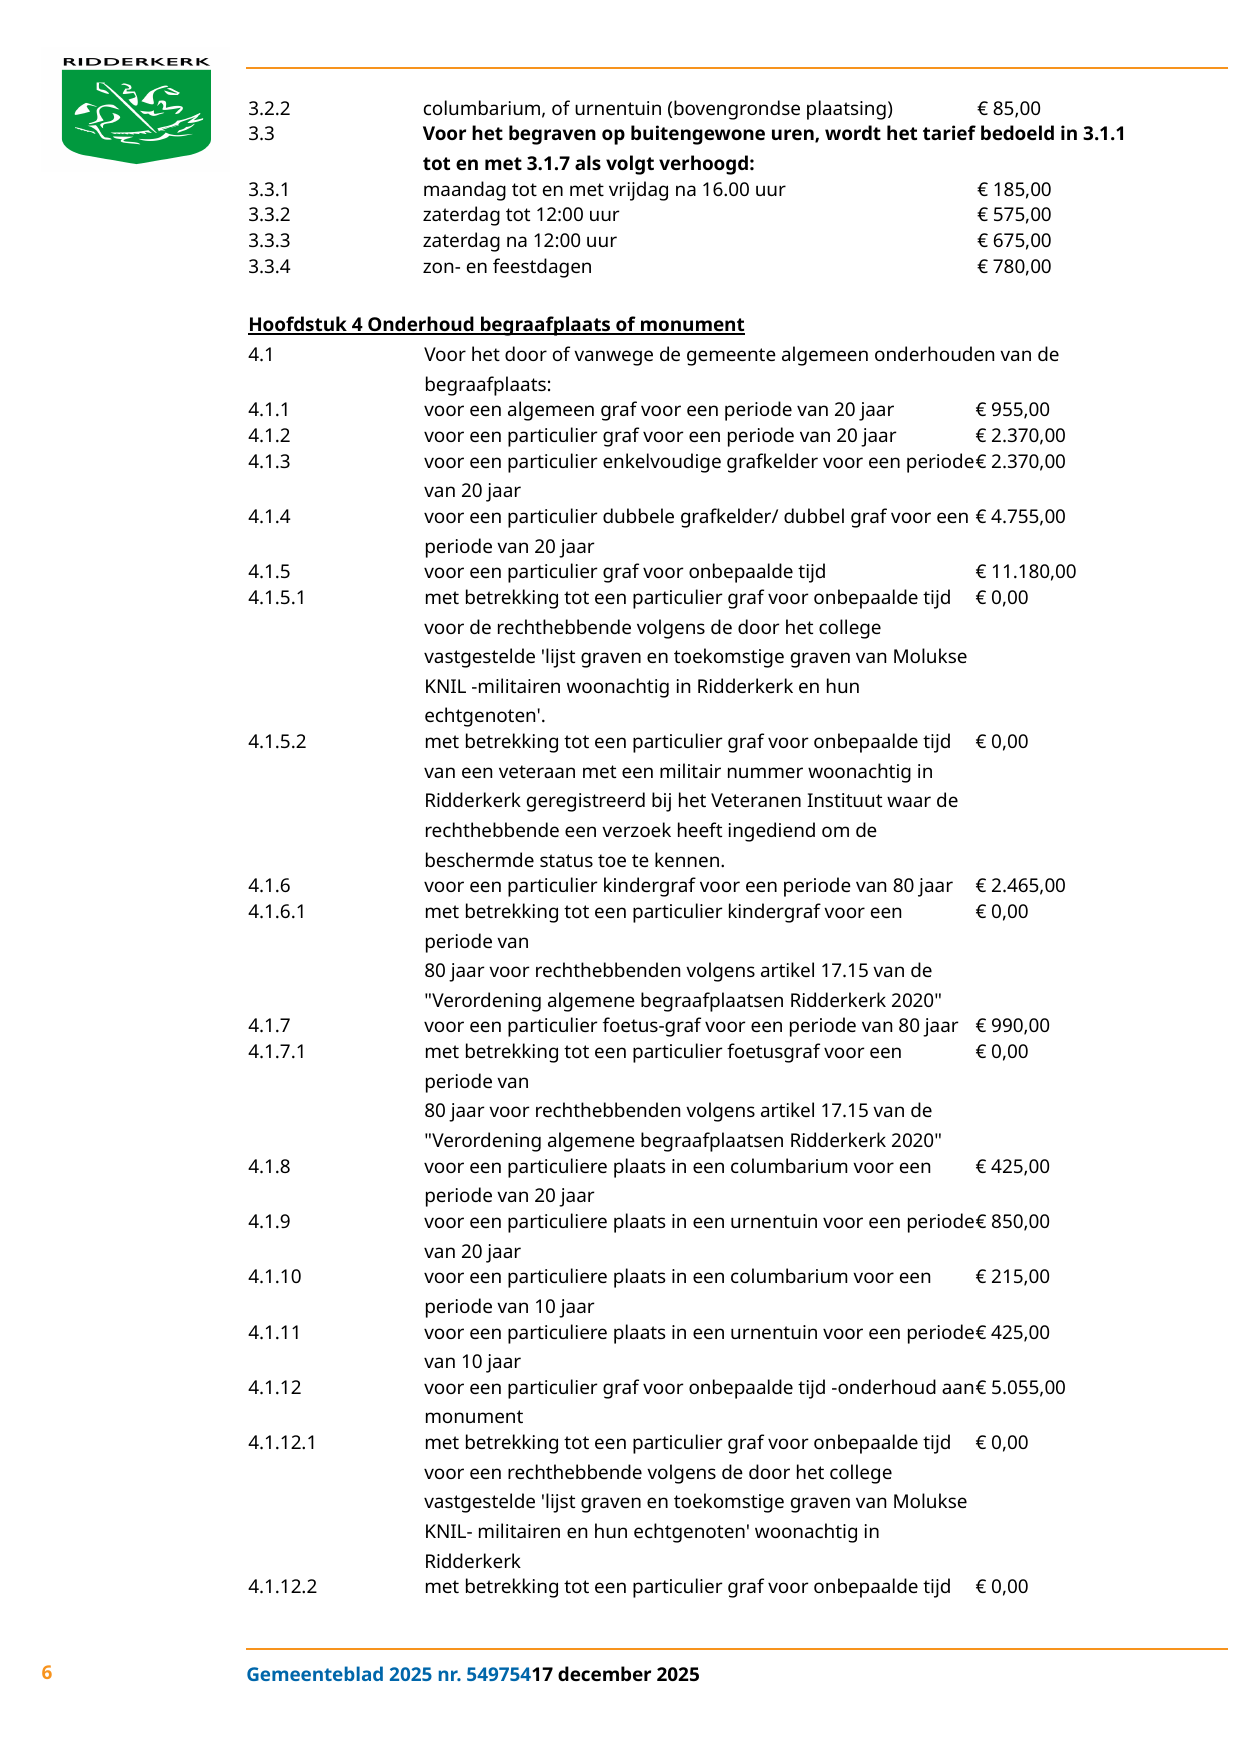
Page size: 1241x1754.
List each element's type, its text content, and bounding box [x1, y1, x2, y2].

table_cell € 85,00 [977, 95, 1152, 121]
table_cell voor een algemeen graf voor een periode van 20 jaar [424, 397, 975, 422]
table_cell columbarium, of urnentuin (bovengrondse plaatsing) [423, 95, 977, 121]
table_cell met betrekking tot een particulier graf voor onbepaalde tijd van een veteraan met een militair nummer woonachtig in Ridderkerk geregistreerd bij het Veteranen Instituut waar de rechthebbende een verzoek heeft ingediend om de beschermde status toe te kennen. [424, 729, 975, 872]
table_cell 3.3 [248, 121, 423, 176]
table_cell € 0,00 [975, 1039, 1152, 1153]
table_cell € 0,00 [975, 1574, 1152, 1599]
table_cell 4.1.3 [248, 448, 424, 503]
table_cell € 2.465,00 [975, 873, 1152, 898]
table_cell € 955,00 [975, 397, 1152, 422]
table_cell met betrekking tot een particulier foetusgraf voor een periode van 80 jaar voor rechthebbenden volgens artikel 17.15 van de "Verordening algemene begraafplaatsen Ridderkerk 2020" [424, 1039, 975, 1153]
table_cell voor een particuliere plaats in een urnentuin voor een periode van 10 jaar [424, 1319, 975, 1374]
table_cell voor een particulier dubbele grafkelder/ dubbel graf voor een periode van 20 jaar [424, 503, 975, 559]
table_cell met betrekking tot een particulier graf voor onbepaalde tijd [424, 1574, 975, 1599]
table_cell met betrekking tot een particulier graf voor onbepaalde tijd voor een rechthebbende volgens de door het college vastgestelde 'lijst graven en toekomstige graven van Molukse KNIL- militairen en hun echtgenoten' woonachtig in Ridderkerk [424, 1430, 975, 1573]
table_cell voor een particulier enkelvoudige grafkelder voor een periode van 20 jaar [424, 448, 975, 503]
table_cell 4.1.8 [248, 1153, 424, 1208]
table_cell 4.1.6 [248, 873, 424, 898]
table_cell maandag tot en met vrijdag na 16.00 uur [423, 176, 977, 202]
table_cell 4.1.12.2 [248, 1574, 424, 1599]
table_cell voor een particulier graf voor onbepaalde tijd [424, 559, 975, 584]
table_cell voor een particuliere plaats in een columbarium voor een periode van 10 jaar [424, 1264, 975, 1319]
table_cell 3.3.1 [248, 176, 423, 202]
table_cell € 0,00 [975, 729, 1152, 872]
table_cell € 990,00 [975, 1013, 1152, 1038]
table_cell 4.1.5.1 [248, 584, 424, 728]
table_cell voor een particuliere plaats in een urnentuin voor een periode van 20 jaar [424, 1208, 975, 1263]
table_cell 4.1.10 [248, 1264, 424, 1319]
table_cell € 2.370,00 [975, 448, 1152, 503]
table_cell € 780,00 [977, 253, 1152, 279]
table_cell € 215,00 [975, 1264, 1152, 1319]
table_cell 3.3.2 [248, 202, 423, 227]
table_header 4.1 [248, 341, 424, 397]
table_cell € 425,00 [975, 1319, 1152, 1374]
table_cell 4.1.12.1 [248, 1430, 424, 1573]
table_cell 4.1.2 [248, 422, 424, 448]
table_cell 4.1.9 [248, 1208, 424, 1263]
table_cell met betrekking tot een particulier graf voor onbepaalde tijd voor de rechthebbende volgens de door het college vastgestelde 'lijst graven en toekomstige graven van Molukse KNIL -militairen woonachtig in Ridderkerk en hun echtgenoten'. [424, 584, 975, 728]
table_cell € 4.755,00 [975, 503, 1152, 559]
text Hoofdstuk 4 Onderhoud begraafplaats of monument [248, 312, 1152, 337]
table_cell 4.1.5 [248, 559, 424, 584]
table_cell € 185,00 [977, 176, 1152, 202]
table_cell voor een particulier graf voor onbepaalde tijd -onderhoud aan monument [424, 1374, 975, 1429]
table_cell € 675,00 [977, 227, 1152, 253]
table_cell 3.2.2 [248, 95, 423, 121]
table_cell 4.1.7 [248, 1013, 424, 1038]
table_cell 4.1.12 [248, 1374, 424, 1429]
table_cell voor een particuliere plaats in een columbarium voor een periode van 20 jaar [424, 1153, 975, 1208]
table_cell zaterdag na 12:00 uur [423, 227, 977, 253]
table_cell zaterdag tot 12:00 uur [423, 202, 977, 227]
table_cell 4.1.5.2 [248, 729, 424, 872]
table_cell € 850,00 [975, 1208, 1152, 1263]
table_cell 4.1.4 [248, 503, 424, 559]
table_cell € 575,00 [977, 202, 1152, 227]
table_cell € 0,00 [975, 898, 1152, 1013]
table_cell met betrekking tot een particulier kindergraf voor een periode van 80 jaar voor rechthebbenden volgens artikel 17.15 van de "Verordening algemene begraafplaatsen Ridderkerk 2020" [424, 898, 975, 1013]
table_cell voor een particulier graf voor een periode van 20 jaar [424, 422, 975, 448]
table_cell voor een particulier foetus-graf voor een periode van 80 jaar [424, 1013, 975, 1038]
table_cell 3.3.3 [248, 227, 423, 253]
table_cell 4.1.7.1 [248, 1039, 424, 1153]
table_cell € 2.370,00 [975, 422, 1152, 448]
table_cell € 5.055,00 [975, 1374, 1152, 1429]
table_cell € 0,00 [975, 1430, 1152, 1573]
table_cell € 0,00 [975, 584, 1152, 728]
table_cell 4.1.6.1 [248, 898, 424, 1013]
picture [41, 47, 231, 172]
table_header Voor het door of vanwege de gemeente algemeen onderhouden van de begraafplaats: [424, 341, 1152, 397]
table_cell 4.1.11 [248, 1319, 424, 1374]
table_cell € 11.180,00 [975, 559, 1152, 584]
table_cell € 425,00 [975, 1153, 1152, 1208]
table_cell Voor het begraven op buitengewone uren, wordt het tarief bedoeld in 3.1.1 tot en met 3.1.7 als volgt verhoogd: [423, 121, 1152, 176]
table_cell 4.1.1 [248, 397, 424, 422]
table_cell 3.3.4 [248, 253, 423, 279]
table_cell zon- en feestdagen [423, 253, 977, 279]
table_cell voor een particulier kindergraf voor een periode van 80 jaar [424, 873, 975, 898]
